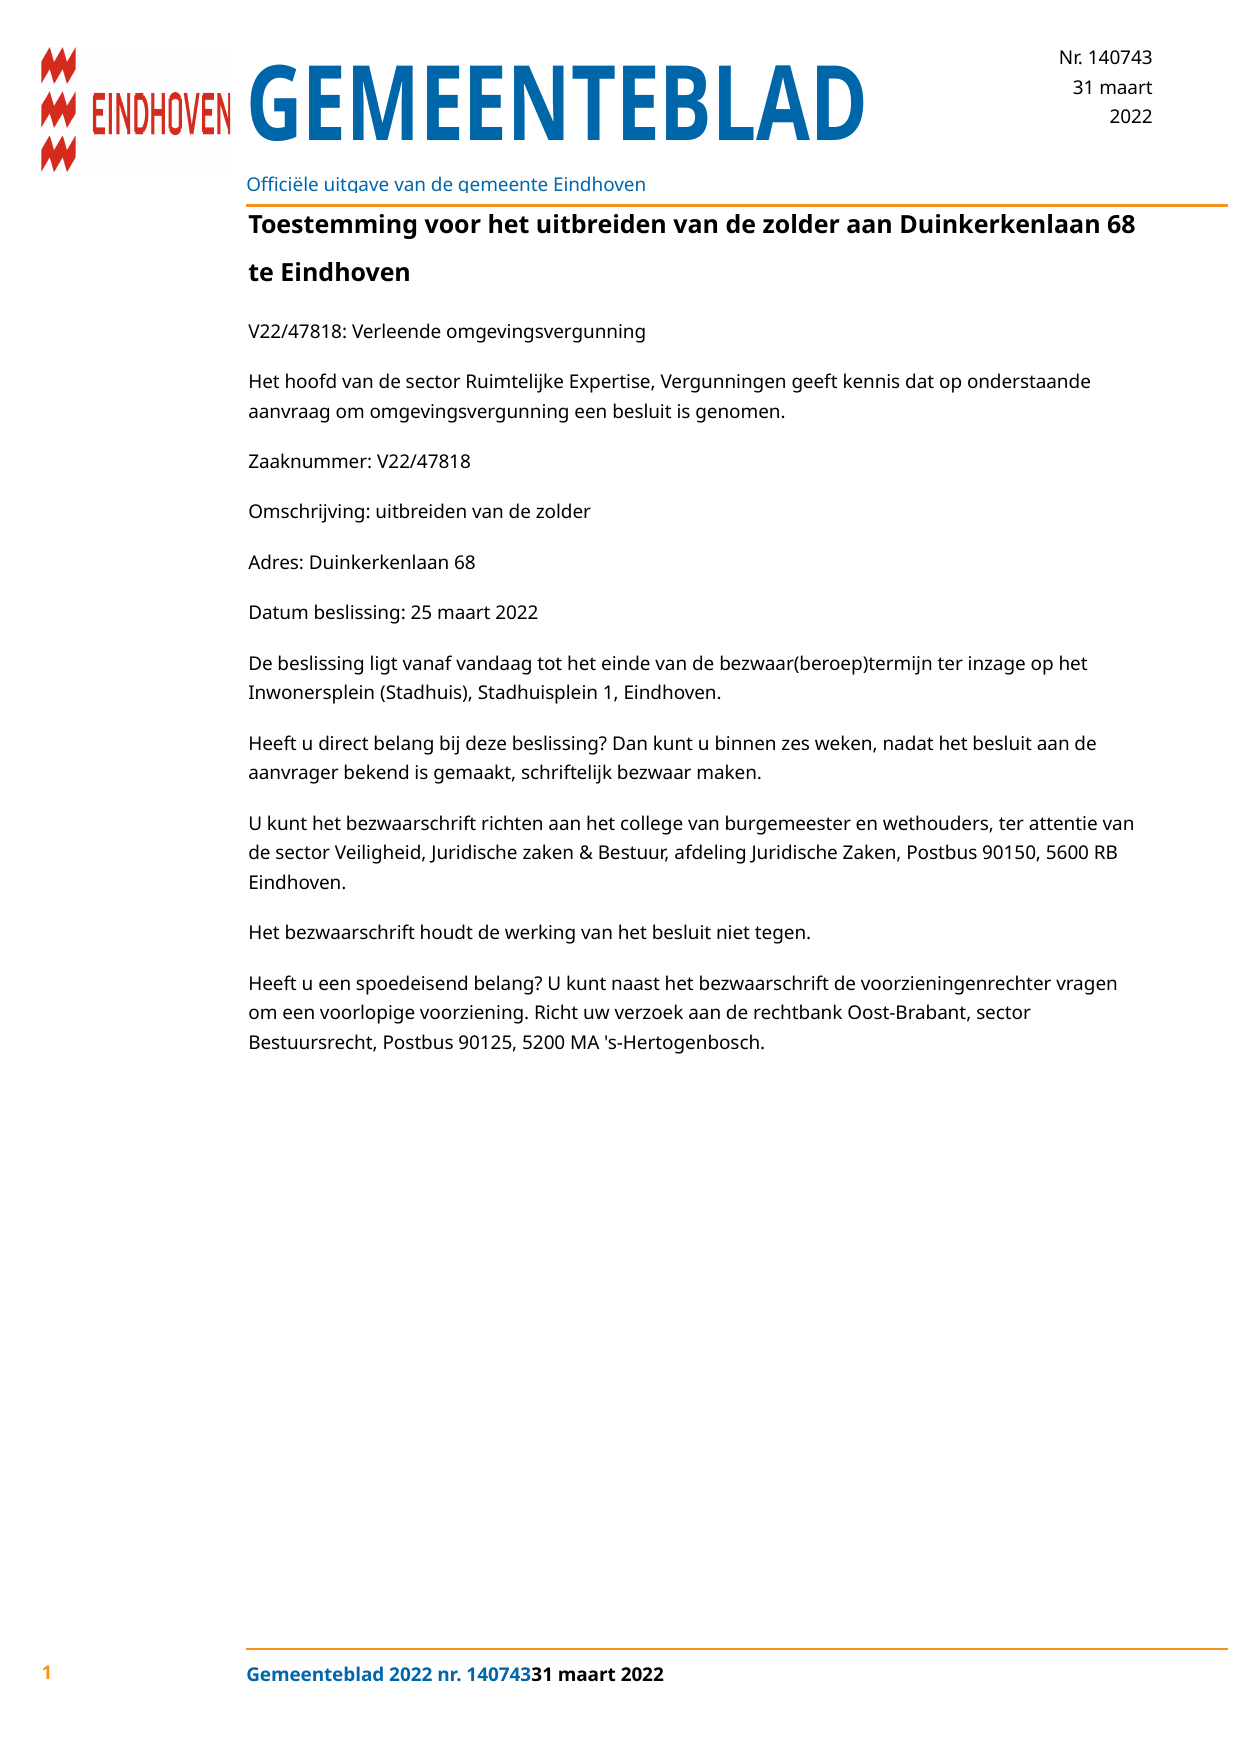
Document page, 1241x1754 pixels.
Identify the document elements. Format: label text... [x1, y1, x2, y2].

text Het hoofd van de sector Ruimtelijke Expertise, Vergunningen geeft kennis dat op onderstaande aanvraag om omgevingsvergunning een besluit is genomen. [248, 368, 1152, 424]
text Toestemming voor het uitbreiden van de zolder aan Duinkerkenlaan 68 te Eindhoven [248, 207, 1152, 288]
text U kunt het bezwaarschrift richten aan het college van burgemeester en wethouders, ter attentie van de sector Veiligheid, Juridische zaken & Bestuur, afdeling Juridische Zaken, Postbus 90150, 5600 RB Eindhoven. [248, 810, 1152, 895]
text Heeft u een spoedeisend belang? U kunt naast het bezwaarschrift de voorzieningenrechter vragen om een voorlopige voorziening. Richt uw verzoek aan de rechtbank Oost-Brabant, sector Bestuursrecht, Postbus 90125, 5200 MA 's-Hertogenbosch. [248, 970, 1152, 1055]
text Adres: Duinkerkenlaan 68 [248, 549, 1152, 575]
text Heeft u direct belang bij deze beslissing? Dan kunt u binnen zes weken, nadat het besluit aan de aanvrager bekend is gemaakt, schriftelijk bezwaar maken. [248, 730, 1152, 785]
text Datum beslissing: 25 maart 2022 [248, 599, 1152, 625]
text Het bezwaarschrift houdt de werking van het besluit niet tegen. [248, 919, 1152, 945]
text De beslissing ligt vanaf vandaag tot het einde van de bezwaar(beroep)termijn ter inzage op het Inwonersplein (Stadhuis), Stadhuisplein 1, Eindhoven. [248, 650, 1152, 705]
text V22/47818: Verleende omgevingsvergunning [248, 318, 1152, 344]
picture [41, 47, 231, 172]
text Zaaknummer: V22/47818 [248, 448, 1152, 474]
text Omschrijving: uitbreiden van de zolder [248, 499, 1152, 524]
